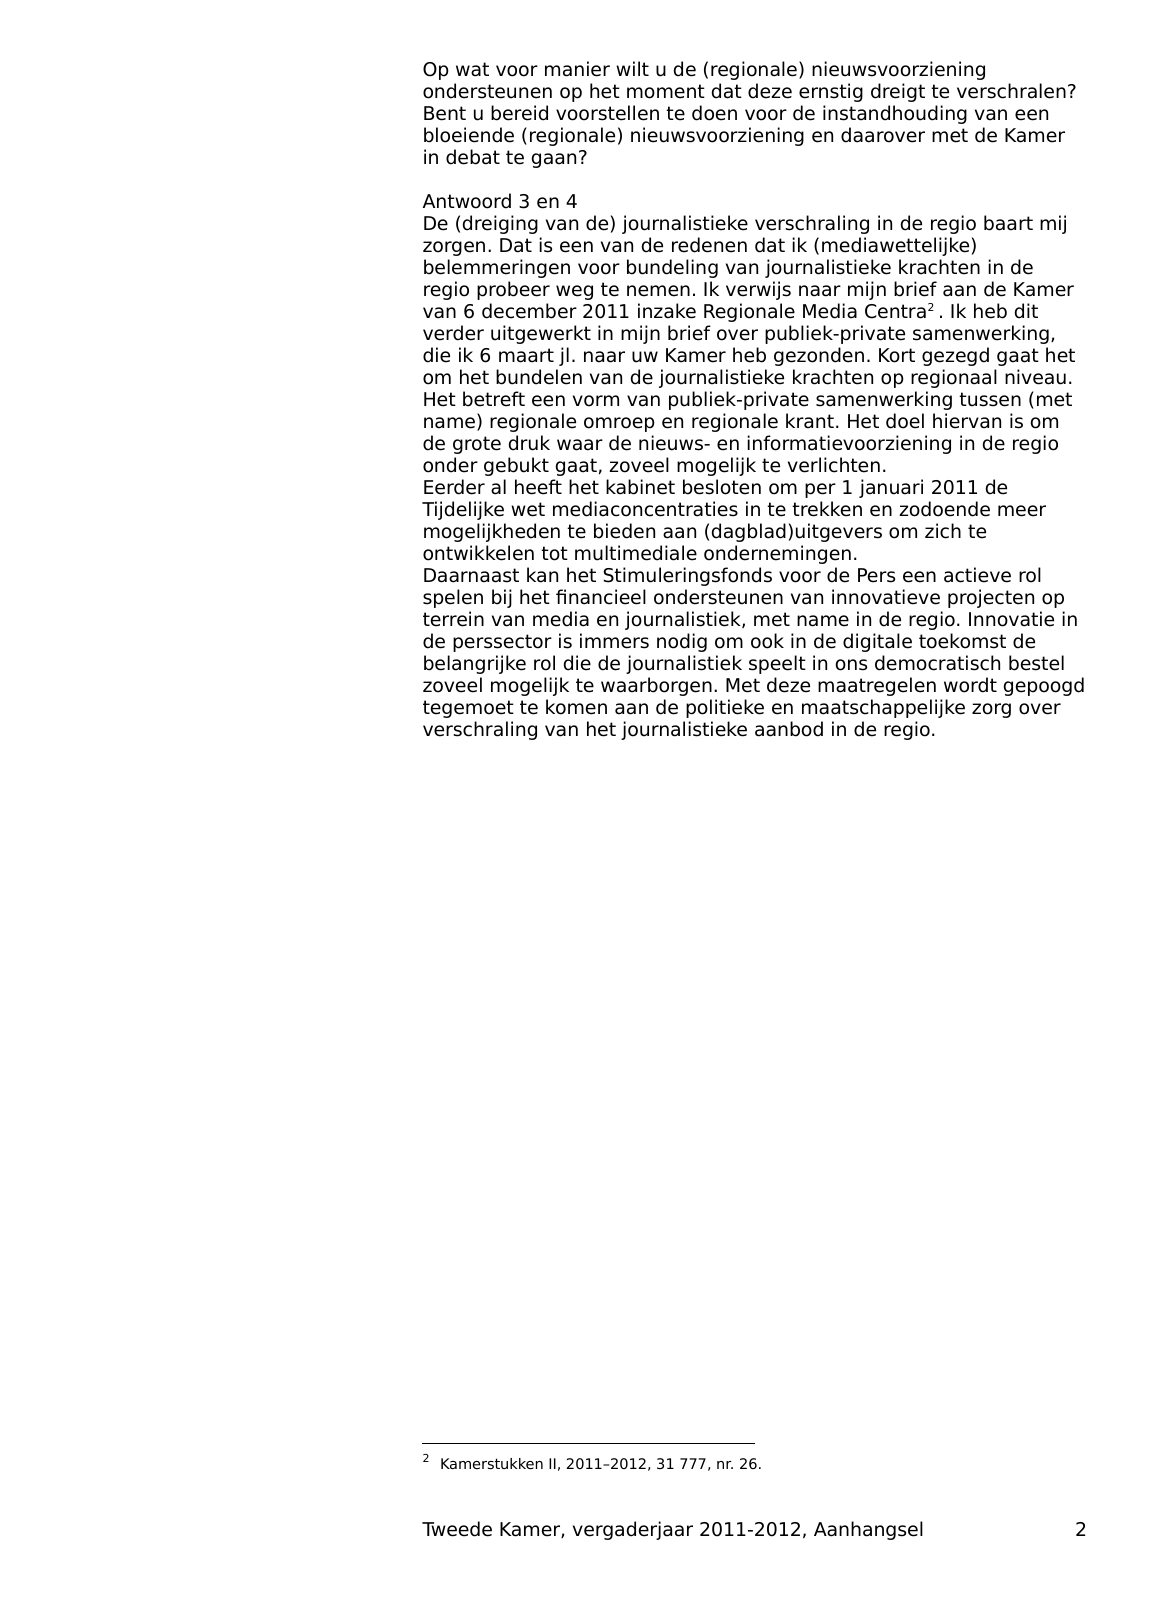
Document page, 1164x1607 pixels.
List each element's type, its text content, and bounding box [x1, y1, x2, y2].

text Kamerstukken II, 2011–2012, 31 777, nr. 26. [422, 1452, 1087, 1474]
text De (dreiging van de) journalistieke verschraling in de regio baart mij zorgen. Dat is een van de redenen dat ik (mediawettelijke) belemmeringen voor bundeling van journalistieke krachten in de regio probeer weg te nemen. Ik verwijs naar mijn brief aan de Kamer van 6 december 2011 inzake Regionale Media Centra. Ik heb dit verder uitgewerkt in mijn brief over publiek-private samenwerking, die ik 6 maart jl. naar uw Kamer heb gezonden. Kort gezegd gaat het om het bundelen van de journalistieke krachten op regionaal niveau. Het betreft een vorm van publiek-private samenwerking tussen (met name) regionale omroep en regionale krant. Het doel hiervan is om de grote druk waar de nieuws- en informatievoorziening in de regio onder gebukt gaat, zoveel mogelijk te verlichten. [422, 213, 1087, 477]
text Antwoord 3 en 4 [422, 191, 1087, 213]
text Eerder al heeft het kabinet besloten om per 1 januari 2011 de Tijdelijke wet mediaconcentraties in te trekken en zodoende meer mogelijkheden te bieden aan (dagblad)uitgevers om zich te ontwikkelen tot multimediale ondernemingen. [422, 477, 1087, 565]
text Op wat voor manier wilt u de (regionale) nieuwsvoorziening ondersteunen op het moment dat deze ernstig dreigt te verschralen? [422, 59, 1087, 103]
text Bent u bereid voorstellen te doen voor de instandhouding van een bloeiende (regionale) nieuwsvoorziening en daarover met de Kamer in debat te gaan? [422, 103, 1087, 169]
text Daarnaast kan het Stimuleringsfonds voor de Pers een actieve rol spelen bij het financieel ondersteunen van innovatieve projecten op terrein van media en journalistiek, met name in de regio. Innovatie in de perssector is immers nodig om ook in de digitale toekomst de belangrijke rol die de journalistiek speelt in ons democratisch bestel zoveel mogelijk te waarborgen. Met deze maatregelen wordt gepoogd tegemoet te komen aan de politieke en maatschappelijke zorg over verschraling van het journalistieke aanbod in de regio. [422, 565, 1087, 741]
